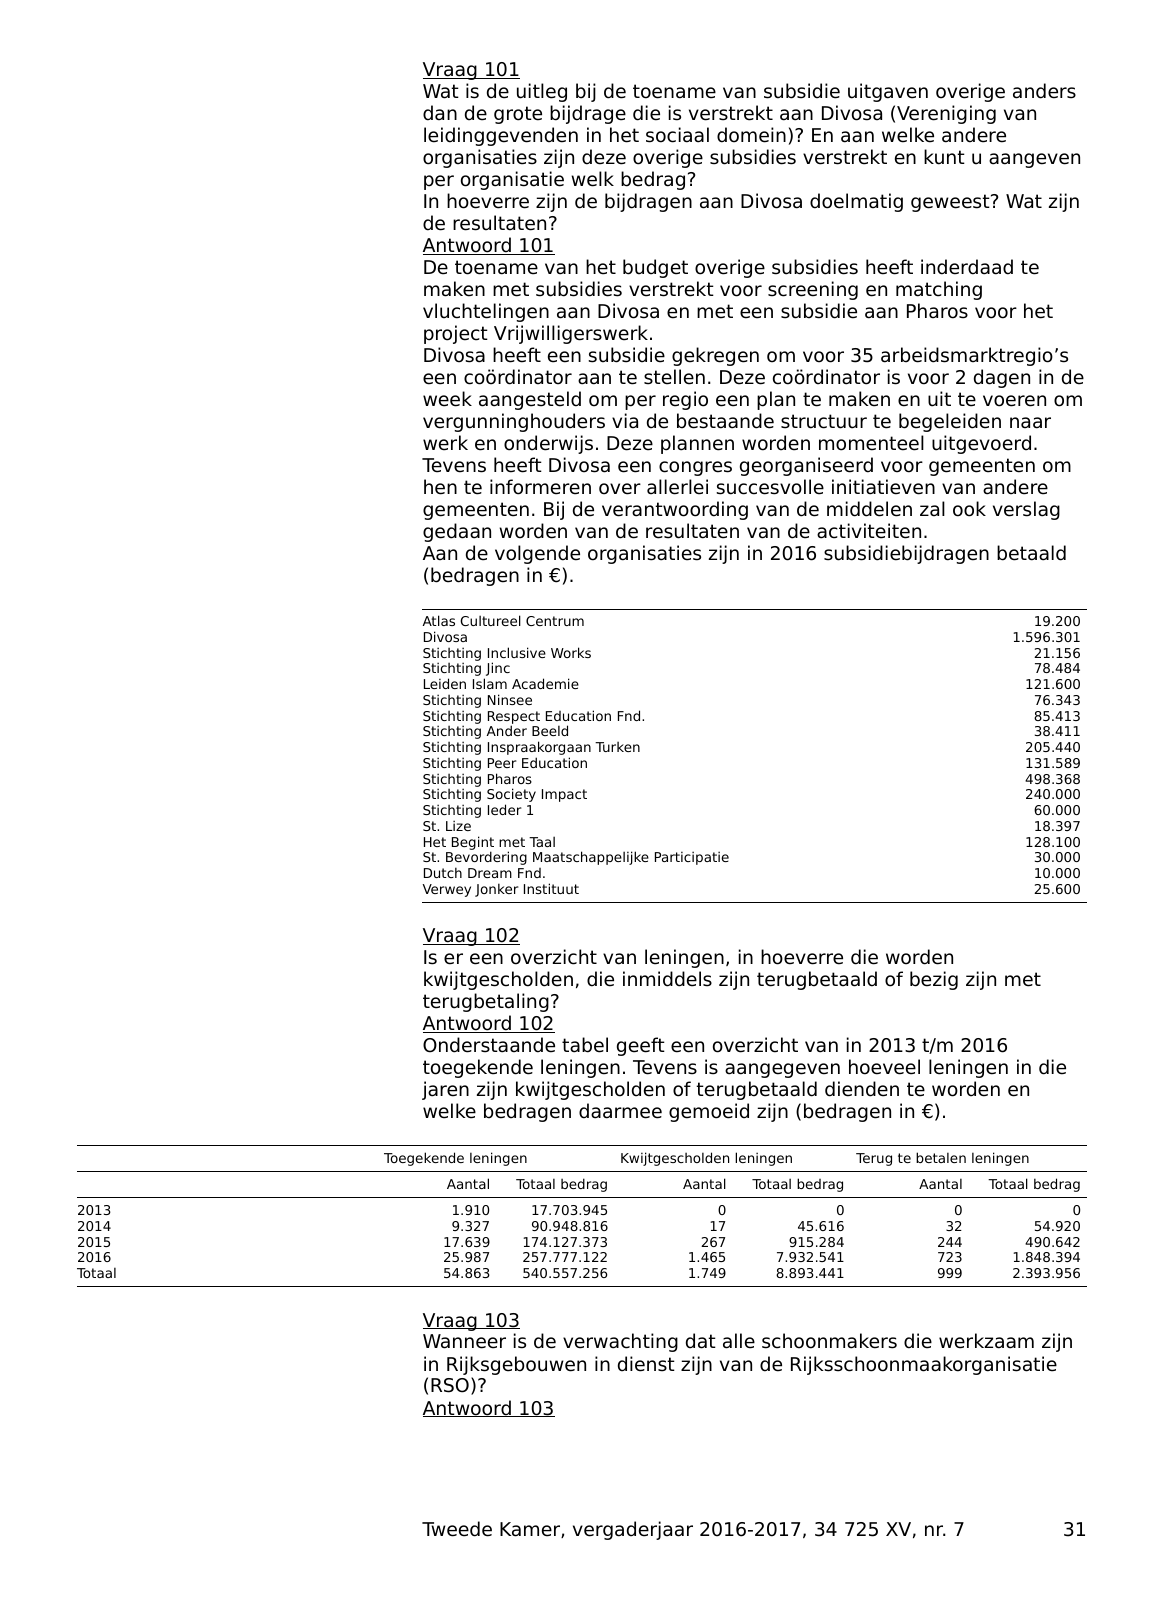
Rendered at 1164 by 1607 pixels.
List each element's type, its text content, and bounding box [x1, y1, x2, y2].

table_header Kwijtgescholden leningen [614, 1146, 850, 1171]
table_cell 60.000 [969, 803, 1087, 819]
table_cell 10.000 [969, 866, 1087, 882]
table_cell Verwey Jonker Instituut [422, 882, 968, 902]
table_cell Aantal [378, 1172, 496, 1197]
table_cell 18.397 [969, 819, 1087, 834]
table_cell 7.932.541 [732, 1250, 850, 1266]
table_cell Divosa [422, 630, 968, 646]
table_cell 54.920 [969, 1219, 1087, 1234]
table_cell 90.948.816 [496, 1219, 614, 1234]
table_header Terug te betalen leningen [850, 1146, 1087, 1171]
table_cell Stichting Ieder 1 [422, 803, 968, 819]
table_header Toegekende leningen [378, 1146, 614, 1171]
table_cell 2015 [77, 1234, 378, 1250]
table_cell 2016 [77, 1250, 378, 1266]
table_cell 38.411 [969, 724, 1087, 740]
table_cell 54.863 [378, 1266, 496, 1286]
table_cell 2014 [77, 1219, 378, 1234]
table_cell 257.777.122 [496, 1250, 614, 1266]
table_cell Stichting Respect Education Fnd. [422, 709, 968, 724]
table_cell 240.000 [969, 787, 1087, 803]
table_cell 1.910 [378, 1198, 496, 1219]
table_cell Totaal bedrag [496, 1172, 614, 1197]
table_cell St. Bevordering Maatschappelijke Participatie [422, 850, 968, 866]
table_cell 267 [614, 1234, 732, 1250]
text Vraag 103 [422, 1309, 1087, 1331]
text De toename van het budget overige subsidies heeft inderdaad te maken met subsidies verstrekt voor screening en matching vluchtelingen aan Divosa en met een subsidie aan Pharos voor het project Vrijwilligerswerk. [422, 257, 1087, 345]
table_cell Stichting Jinc [422, 661, 968, 677]
table_cell Totaal [77, 1266, 378, 1286]
text Is er een overzicht van leningen, in hoeverre die worden kwijtgescholden, die inmiddels zijn terugbetaald of bezig zijn met terugbetaling? [422, 947, 1087, 1013]
table_cell 17.639 [378, 1234, 496, 1250]
table_cell 1.749 [614, 1266, 732, 1286]
table_cell 21.156 [969, 646, 1087, 661]
text Antwoord 101 [422, 235, 1087, 257]
table_cell 8.893.441 [732, 1266, 850, 1286]
table_header Atlas Cultureel Centrum [422, 610, 968, 630]
table_cell Stichting Society Impact [422, 787, 968, 803]
text Vraag 101 [422, 59, 1087, 81]
table_cell Stichting Ninsee [422, 693, 968, 708]
text Vraag 102 [422, 925, 1087, 947]
table_cell 244 [850, 1234, 968, 1250]
table_cell 205.440 [969, 740, 1087, 756]
text Wat is de uitleg bij de toename van subsidie uitgaven overige anders dan de grote bijdrage die is verstrekt aan Divosa (Vereniging van leidinggevenden in het sociaal domein)? En aan welke andere organisaties zijn deze overige subsidies verstrekt en kunt u aangeven per organisatie welk bedrag? [422, 81, 1087, 191]
text Antwoord 102 [422, 1013, 1087, 1035]
table_cell 78.484 [969, 661, 1087, 677]
table_cell Dutch Dream Fnd. [422, 866, 968, 882]
table_cell 1.465 [614, 1250, 732, 1266]
table_cell 2.393.956 [969, 1266, 1087, 1286]
table_cell 9.327 [378, 1219, 496, 1234]
table_cell Stichting Ander Beeld [422, 724, 968, 740]
table_cell 128.100 [969, 834, 1087, 850]
table_cell 131.589 [969, 756, 1087, 771]
table_cell 0 [850, 1198, 968, 1219]
table_cell 17.703.945 [496, 1198, 614, 1219]
table_cell Stichting Inclusive Works [422, 646, 968, 661]
table_cell Leiden Islam Academie [422, 677, 968, 693]
table_cell 0 [969, 1198, 1087, 1219]
text In hoeverre zijn de bijdragen aan Divosa doelmatig geweest? Wat zijn de resultaten? [422, 191, 1087, 235]
table_cell 2013 [77, 1198, 378, 1219]
table_header [77, 1146, 378, 1171]
table_cell 32 [850, 1219, 968, 1234]
table_cell 25.987 [378, 1250, 496, 1266]
table_cell 45.616 [732, 1219, 850, 1234]
table_cell Het Begint met Taal [422, 834, 968, 850]
table_cell 999 [850, 1266, 968, 1286]
table_cell Aantal [850, 1172, 968, 1197]
table_cell [77, 1172, 378, 1197]
text Onderstaande tabel geeft een overzicht van in 2013 t/m 2016 toegekende leningen. Tevens is aangegeven hoeveel leningen in die jaren zijn kwijtgescholden of terugbetaald dienden te worden en welke bedragen daarmee gemoeid zijn (bedragen in €). [422, 1035, 1087, 1123]
table_cell 1.848.394 [969, 1250, 1087, 1266]
table_cell 30.000 [969, 850, 1087, 866]
table_cell Stichting Inspraakorgaan Turken [422, 740, 968, 756]
text Divosa heeft een subsidie gekregen om voor 35 arbeidsmarktregio’s een coördinator aan te stellen. Deze coördinator is voor 2 dagen in de week aangesteld om per regio een plan te maken en uit te voeren om vergunninghouders via de bestaande structuur te begeleiden naar werk en onderwijs. Deze plannen worden momenteel uitgevoerd. Tevens heeft Divosa een congres georganiseerd voor gemeenten om hen te informeren over allerlei succesvolle initiatieven van andere gemeenten. Bij de verantwoording van de middelen zal ook verslag gedaan worden van de resultaten van de activiteiten. [422, 345, 1087, 543]
table_cell 540.557.256 [496, 1266, 614, 1286]
text Aan de volgende organisaties zijn in 2016 subsidiebijdragen betaald (bedragen in €). [422, 543, 1087, 587]
table_cell Totaal bedrag [732, 1172, 850, 1197]
table_cell Totaal bedrag [969, 1172, 1087, 1197]
text Antwoord 103 [422, 1397, 1087, 1419]
table_cell 17 [614, 1219, 732, 1234]
table_cell 490.642 [969, 1234, 1087, 1250]
table_cell 723 [850, 1250, 968, 1266]
table_cell 0 [614, 1198, 732, 1219]
table_cell Aantal [614, 1172, 732, 1197]
table_cell 498.368 [969, 771, 1087, 787]
table_cell 1.596.301 [969, 630, 1087, 646]
table_cell Stichting Pharos [422, 771, 968, 787]
table_cell 174.127.373 [496, 1234, 614, 1250]
table_cell 25.600 [969, 882, 1087, 902]
table_cell St. Lize [422, 819, 968, 834]
table_cell Stichting Peer Education [422, 756, 968, 771]
text Wanneer is de verwachting dat alle schoonmakers die werkzaam zijn in Rijksgebouwen in dienst zijn van de Rijksschoonmaakorganisatie (RSO)? [422, 1331, 1087, 1397]
table_cell 121.600 [969, 677, 1087, 693]
table_cell 85.413 [969, 709, 1087, 724]
table_cell 76.343 [969, 693, 1087, 708]
table_cell 0 [732, 1198, 850, 1219]
table_header 19.200 [969, 610, 1087, 630]
table_cell 915.284 [732, 1234, 850, 1250]
